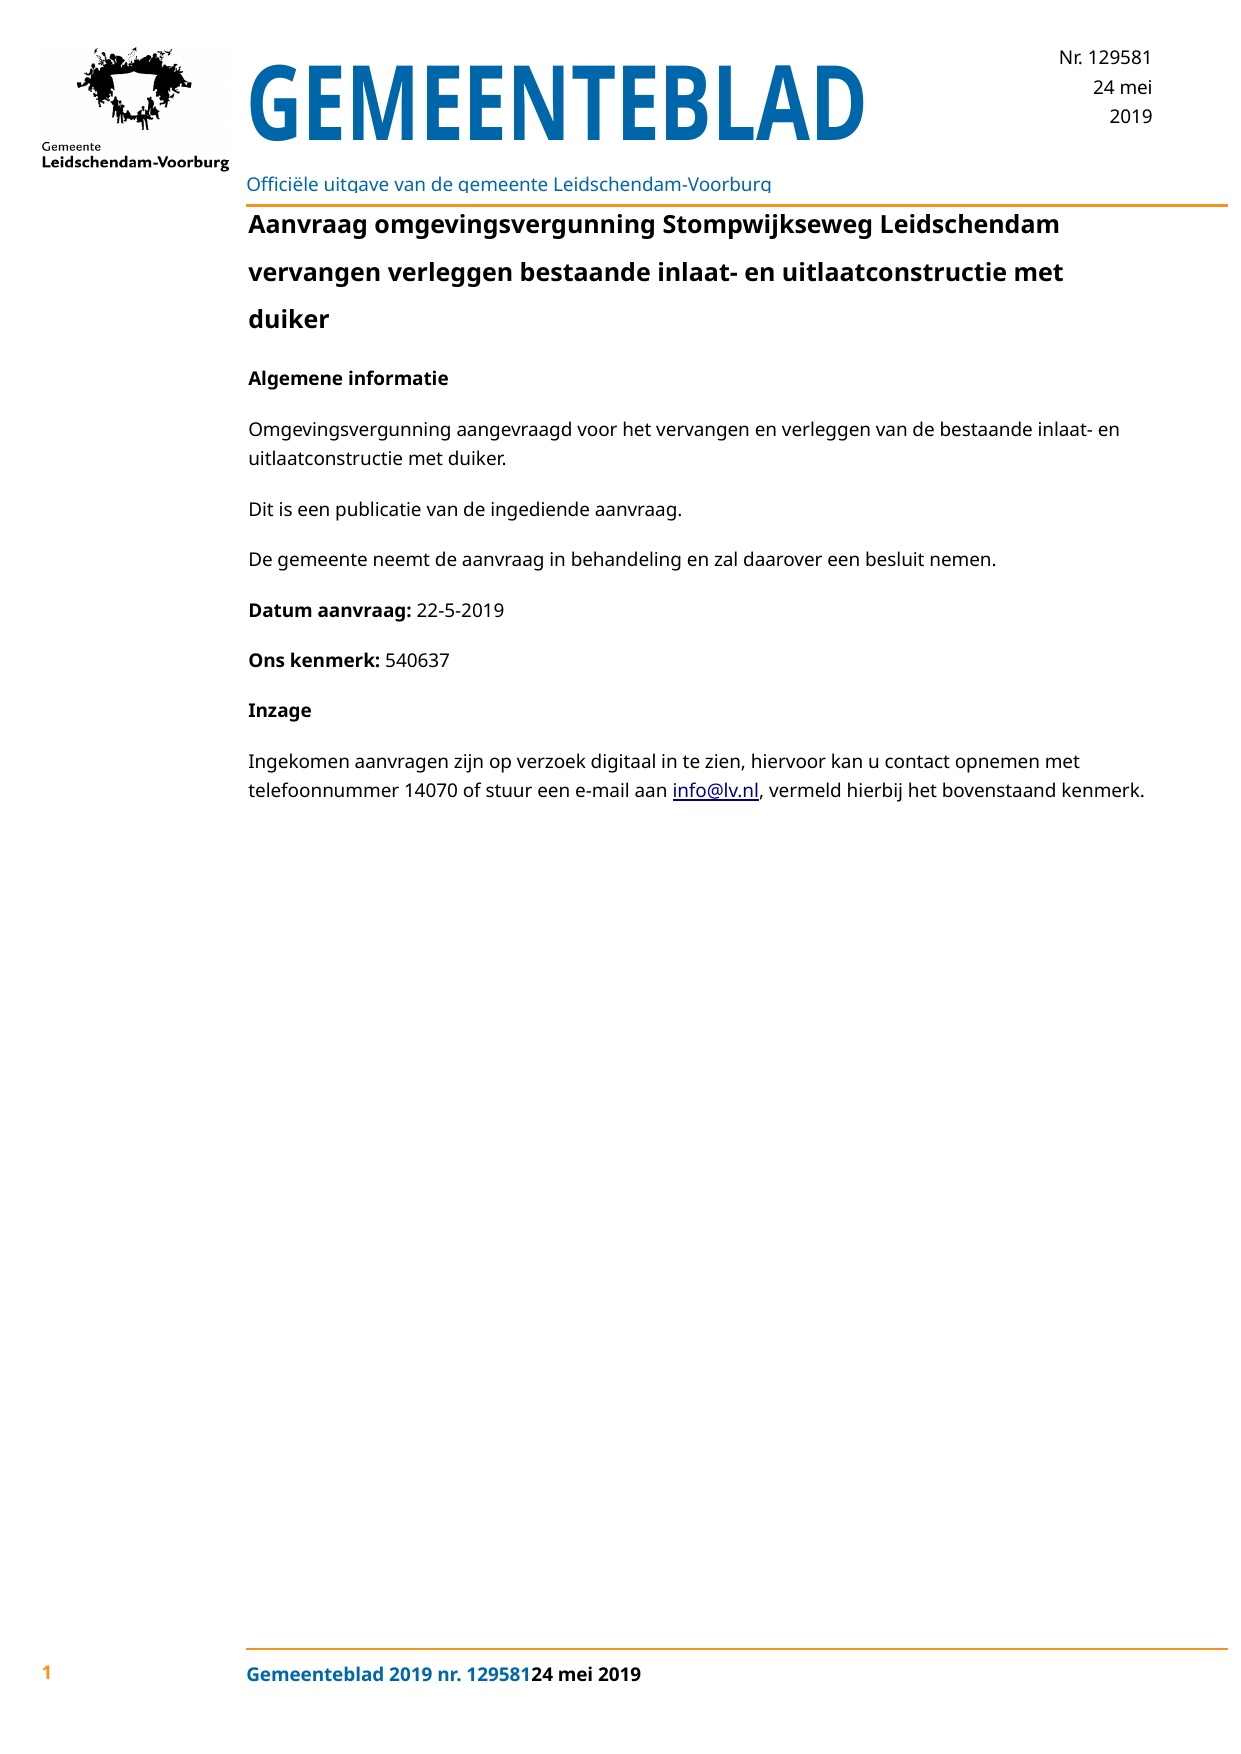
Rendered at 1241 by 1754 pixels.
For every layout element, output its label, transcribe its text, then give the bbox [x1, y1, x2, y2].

text Ons kenmerk: 540637 [248, 647, 1152, 673]
text Dit is een publicatie van de ingediende aanvraag. [248, 496, 1152, 522]
text Aanvraag omgevingsvergunning Stompwijkseweg Leidschendam vervangen verleggen bestaande inlaat- en uitlaatconstructie met duiker [248, 207, 1152, 336]
text Algemene informatie [248, 366, 1152, 391]
text De gemeente neemt de aanvraag in behandeling en zal daarover een besluit nemen. [248, 546, 1152, 572]
text Inzage [248, 698, 1152, 723]
picture [41, 47, 231, 172]
text Datum aanvraag: 22-5-2019 [248, 597, 1152, 622]
text Omgevingsvergunning aangevraagd voor het vervangen en verleggen van de bestaande inlaat- en uitlaatconstructie met duiker. [248, 416, 1152, 471]
text Ingekomen aanvragen zijn op verzoek digitaal in te zien, hiervoor kan u contact opnemen met telefoonnummer 14070 of stuur een e-mail aan info@lv.nl, vermeld hierbij het bovenstaand kenmerk. [248, 748, 1152, 803]
